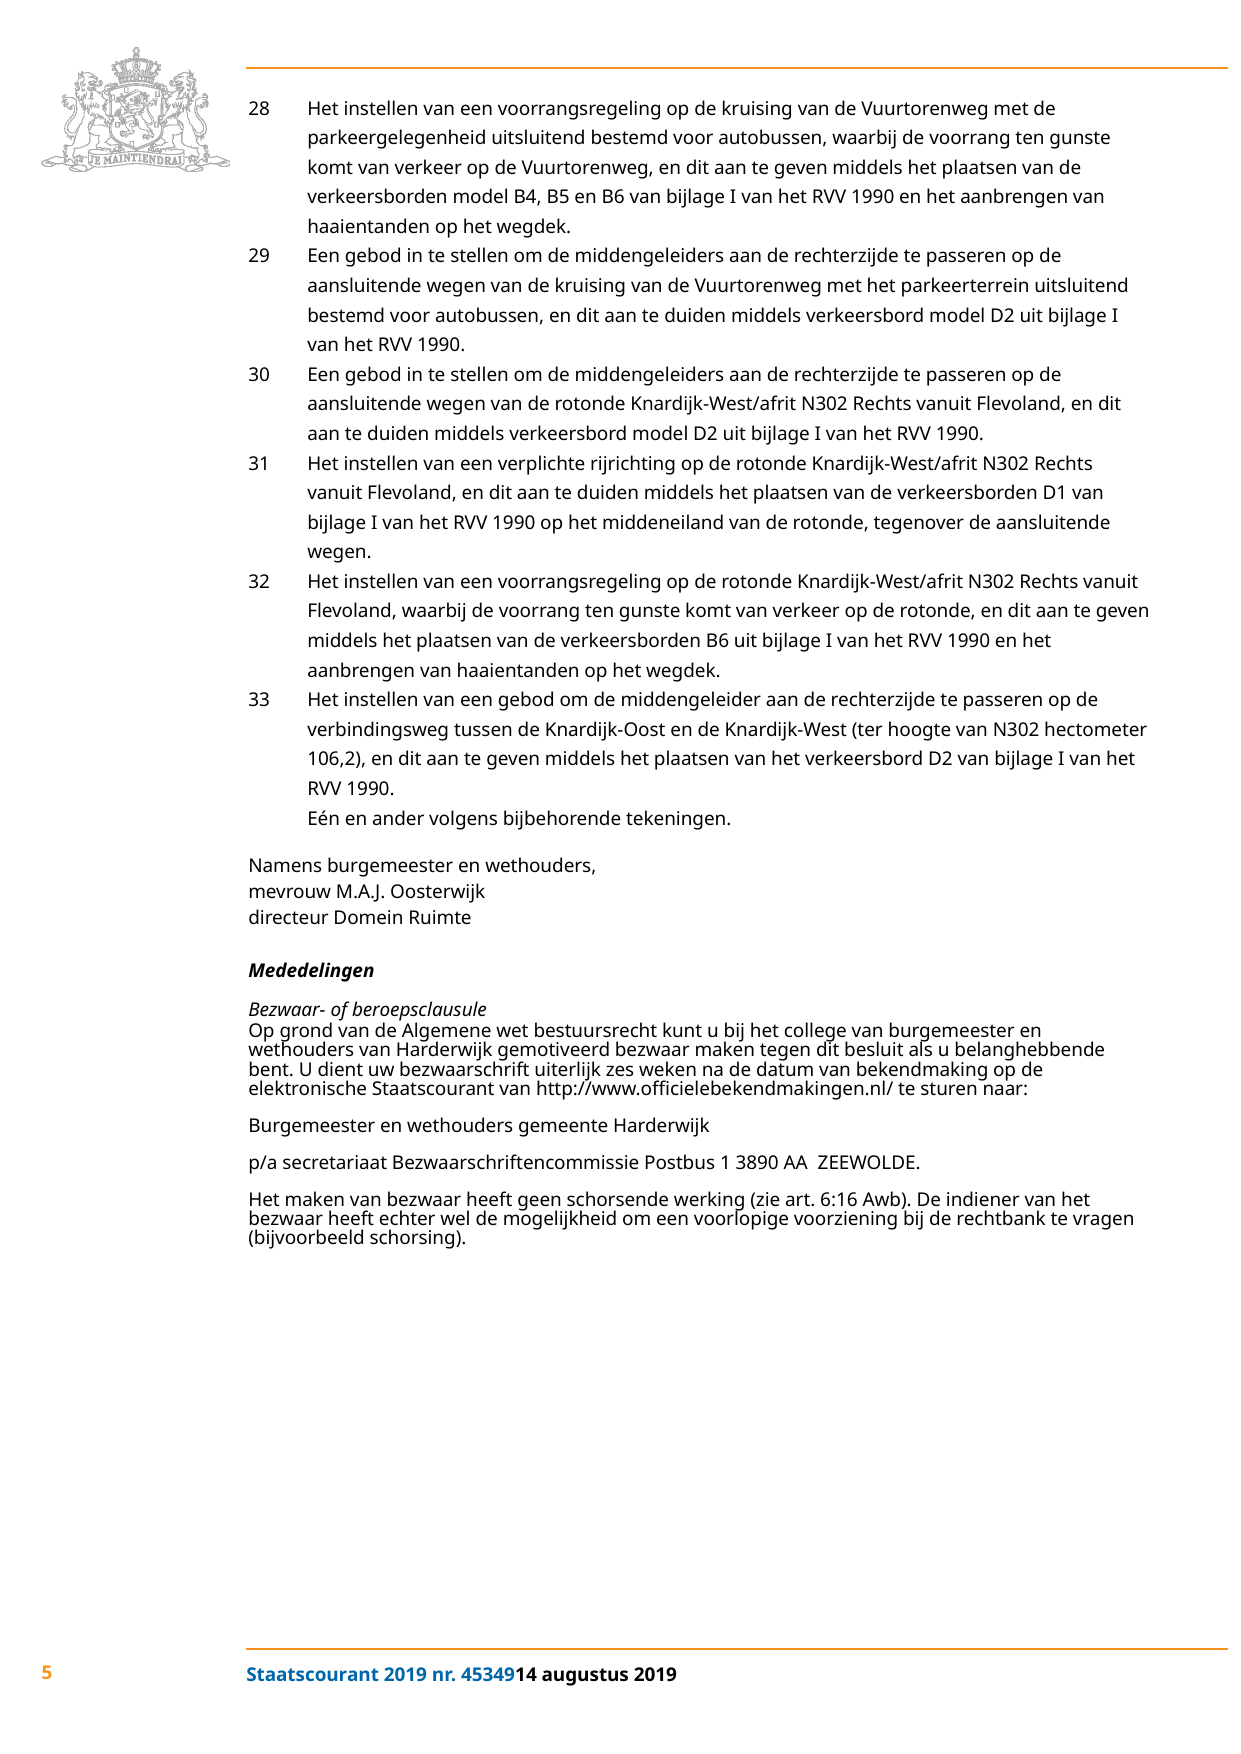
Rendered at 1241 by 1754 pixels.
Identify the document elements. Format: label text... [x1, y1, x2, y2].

picture [41, 47, 231, 172]
list Eén en ander volgens bijbehorende tekeningen. [248, 805, 1152, 831]
list Een gebod in te stellen om de middengeleiders aan de rechterzijde te passeren op de aansluitende wegen van de rotonde Knardijk-West/afrit N302 Rechts vanuit Flevoland, en dit aan te duiden middels verkeersbord model D2 uit bijlage I van het RVV 1990. [248, 361, 1152, 446]
text Bezwaar- of beroepsclausule [248, 996, 1152, 1022]
list Een gebod in te stellen om de middengeleiders aan de rechterzijde te passeren op de aansluitende wegen van de kruising van de Vuurtorenweg met het parkeerterrein uitsluitend bestemd voor autobussen, en dit aan te duiden middels verkeersbord model D2 uit bijlage I van het RVV 1990. [248, 243, 1152, 357]
list Het instellen van een voorrangsregeling op de kruising van de Vuurtorenweg met de parkeergelegenheid uitsluitend bestemd voor autobussen, waarbij de voorrang ten gunste komt van verkeer op de Vuurtorenweg, en dit aan te geven middels het plaatsen van de verkeersborden model B4, B5 en B6 van bijlage I van het RVV 1990 en het aanbrengen van haaientanden op het wegdek. [248, 95, 1152, 239]
text Burgemeester en wethouders gemeente Harderwijk [248, 1117, 1152, 1136]
text Het maken van bezwaar heeft geen schorsende werking (zie art. 6:16 Awb). De indiener van het bezwaar heeft echter wel de mogelijkheid om een voorlopige voorziening bij de rechtbank te vragen (bijvoorbeeld schorsing). [248, 1191, 1152, 1248]
text Namens burgemeester en wethouders, [248, 853, 1152, 878]
text p/a secretariaat Bezwaarschriftencommissie Postbus 1 3890 AA ZEEWOLDE. [248, 1154, 1152, 1173]
text Op grond van de Algemene wet bestuursrecht kunt u bij het college van burgemeester en wethouders van Harderwijk gemotiveerd bezwaar maken tegen dit besluit als u belanghebbende bent. U dient uw bezwaarschrift uiterlijk zes weken na de datum van bekendmaking op de elektronische Staatscourant van http://www.officielebekendmakingen.nl/ te sturen naar: [248, 1022, 1152, 1099]
list Het instellen van een verplichte rijrichting op de rotonde Knardijk-West/afrit N302 Rechts vanuit Flevoland, en dit aan te duiden middels het plaatsen van de verkeersborden D1 van bijlage I van het RVV 1990 op het middeneiland van de rotonde, tegenover de aansluitende wegen. [248, 450, 1152, 564]
list Het instellen van een voorrangsregeling op de rotonde Knardijk-West/afrit N302 Rechts vanuit Flevoland, waarbij de voorrang ten gunste komt van verkeer op de rotonde, en dit aan te geven middels het plaatsen van de verkeersborden B6 uit bijlage I van het RVV 1990 en het aanbrengen van haaientanden op het wegdek. [248, 568, 1152, 683]
list Het instellen van een gebod om de middengeleider aan de rechterzijde te passeren op de verbindingsweg tussen de Knardijk-Oost en de Knardijk-West (ter hoogte van N302 hectometer 106,2), en dit aan te geven middels het plaatsen van het verkeersbord D2 van bijlage I van het RVV 1990. [248, 686, 1152, 801]
text Mededelingen [248, 957, 1152, 983]
text mevrouw M.A.J. Oosterwijk [248, 878, 1152, 904]
text directeur Domein Ruimte [248, 904, 1152, 930]
